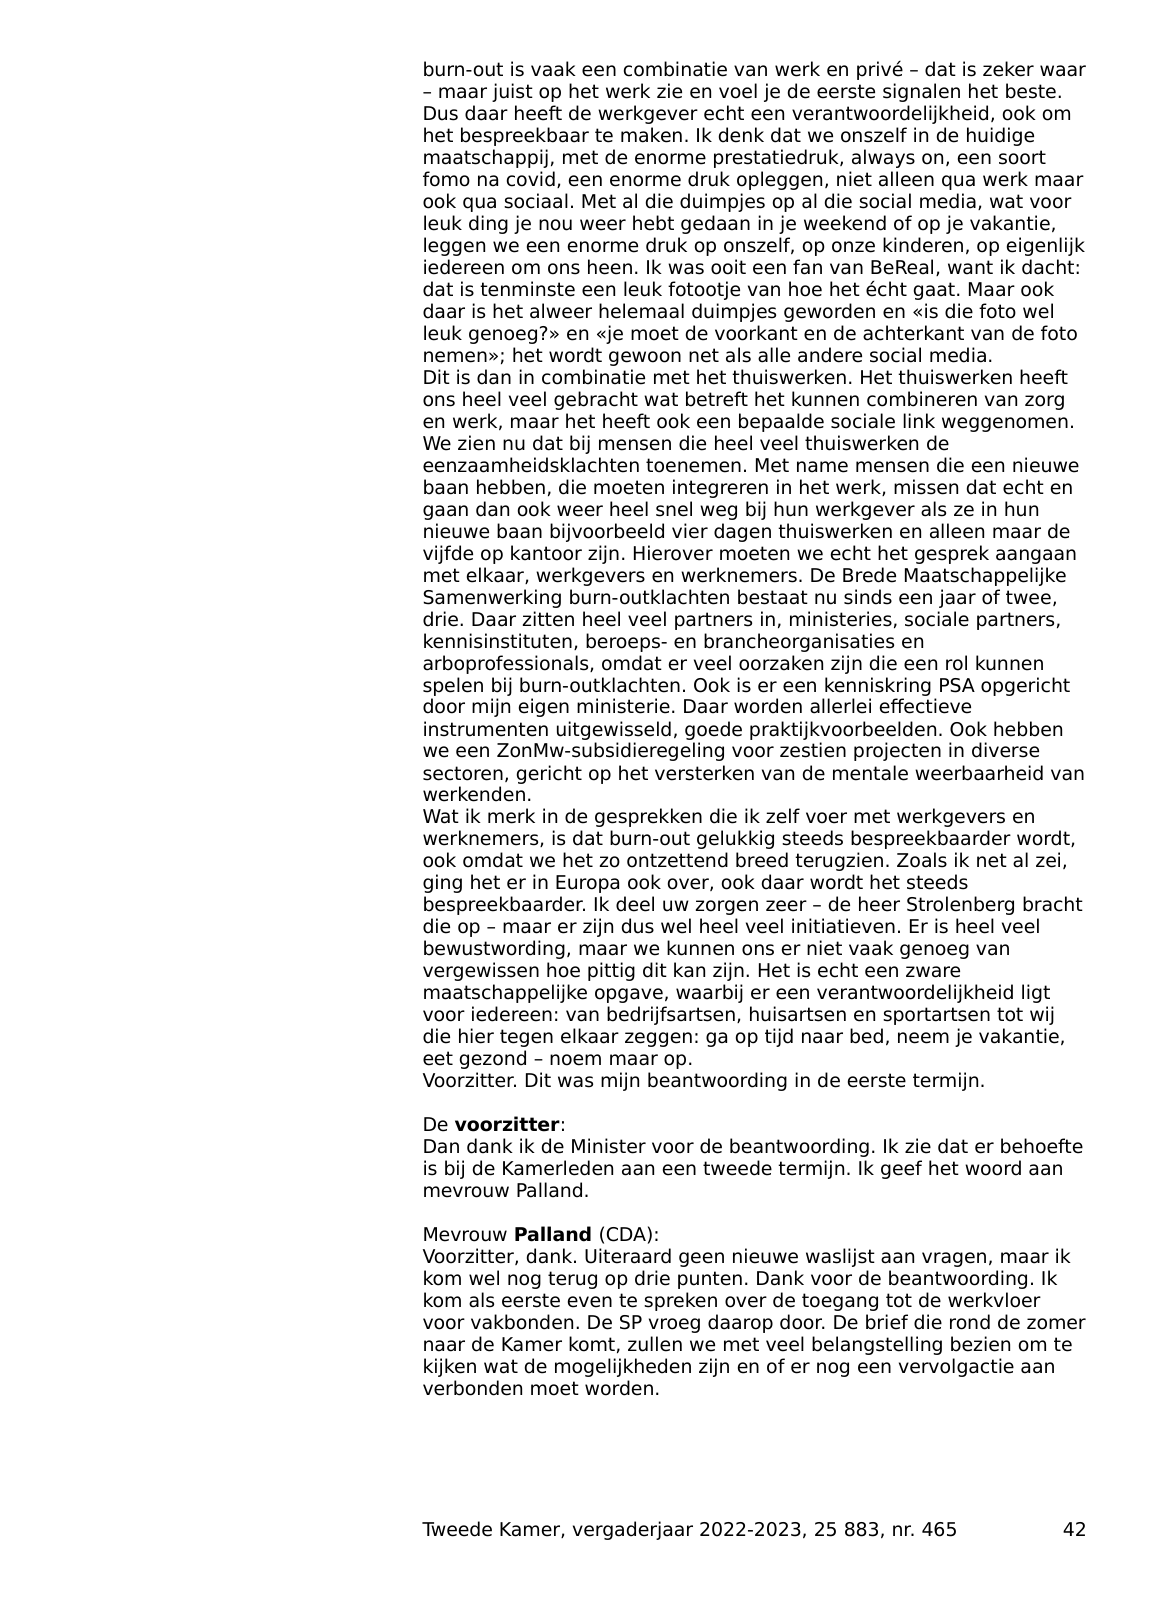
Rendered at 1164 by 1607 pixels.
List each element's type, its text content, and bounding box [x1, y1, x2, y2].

text Wat ik merk in de gesprekken die ik zelf voer met werkgevers en werknemers, is dat burn-out gelukkig steeds bespreekbaarder wordt, ook omdat we het zo ontzettend breed terugzien. Zoals ik net al zei, ging het er in Europa ook over, ook daar wordt het steeds bespreekbaarder. Ik deel uw zorgen zeer – de heer Strolenberg bracht die op – maar er zijn dus wel heel veel initiatieven. Er is heel veel bewustwording, maar we kunnen ons er niet vaak genoeg van vergewissen hoe pittig dit kan zijn. Het is echt een zware maatschappelijke opgave, waarbij er een verantwoordelijkheid ligt voor iedereen: van bedrijfsartsen, huisartsen en sportartsen tot wij die hier tegen elkaar zeggen: ga op tijd naar bed, neem je vakantie, eet gezond – noem maar op. [422, 806, 1087, 1070]
text De voorzitter: [422, 1114, 1087, 1136]
text Voorzitter, dank. Uiteraard geen nieuwe waslijst aan vragen, maar ik kom wel nog terug op drie punten. Dank voor de beantwoording. Ik kom als eerste even te spreken over de toegang tot de werkvloer voor vakbonden. De SP vroeg daarop door. De brief die rond de zomer naar de Kamer komt, zullen we met veel belangstelling bezien om te kijken wat de mogelijkheden zijn en of er nog een vervolgactie aan verbonden moet worden. [422, 1246, 1087, 1400]
text burn-out is vaak een combinatie van werk en privé – dat is zeker waar – maar juist op het werk zie en voel je de eerste signalen het beste. Dus daar heeft de werkgever echt een verantwoordelijkheid, ook om het bespreekbaar te maken. Ik denk dat we onszelf in de huidige maatschappij, met de enorme prestatiedruk, always on, een soort fomo na covid, een enorme druk opleggen, niet alleen qua werk maar ook qua sociaal. Met al die duimpjes op al die social media, wat voor leuk ding je nou weer hebt gedaan in je weekend of op je vakantie, leggen we een enorme druk op onszelf, op onze kinderen, op eigenlijk iedereen om ons heen. Ik was ooit een fan van BeReal, want ik dacht: dat is tenminste een leuk fotootje van hoe het écht gaat. Maar ook daar is het alweer helemaal duimpjes geworden en «is die foto wel leuk genoeg?» en «je moet de voorkant en de achterkant van de foto nemen»; het wordt gewoon net als alle andere social media. [422, 59, 1087, 367]
text Mevrouw Palland (CDA): [422, 1224, 1087, 1246]
text Voorzitter. Dit was mijn beantwoording in de eerste termijn. [422, 1070, 1087, 1092]
text Dan dank ik de Minister voor de beantwoording. Ik zie dat er behoefte is bij de Kamerleden aan een tweede termijn. Ik geef het woord aan mevrouw Palland. [422, 1136, 1087, 1202]
text Dit is dan in combinatie met het thuiswerken. Het thuiswerken heeft ons heel veel gebracht wat betreft het kunnen combineren van zorg en werk, maar het heeft ook een bepaalde sociale link weggenomen. We zien nu dat bij mensen die heel veel thuiswerken de eenzaamheidsklachten toenemen. Met name mensen die een nieuwe baan hebben, die moeten integreren in het werk, missen dat echt en gaan dan ook weer heel snel weg bij hun werkgever als ze in hun nieuwe baan bijvoorbeeld vier dagen thuiswerken en alleen maar de vijfde op kantoor zijn. Hierover moeten we echt het gesprek aangaan met elkaar, werkgevers en werknemers. De Brede Maatschappelijke Samenwerking burn-outklachten bestaat nu sinds een jaar of twee, drie. Daar zitten heel veel partners in, ministeries, sociale partners, kennisinstituten, beroeps- en brancheorganisaties en arboprofessionals, omdat er veel oorzaken zijn die een rol kunnen spelen bij burn-outklachten. Ook is er een kenniskring PSA opgericht door mijn eigen ministerie. Daar worden allerlei effectieve instrumenten uitgewisseld, goede praktijkvoorbeelden. Ook hebben we een ZonMw-subsidieregeling voor zestien projecten in diverse sectoren, gericht op het versterken van de mentale weerbaarheid van werkenden. [422, 367, 1087, 806]
